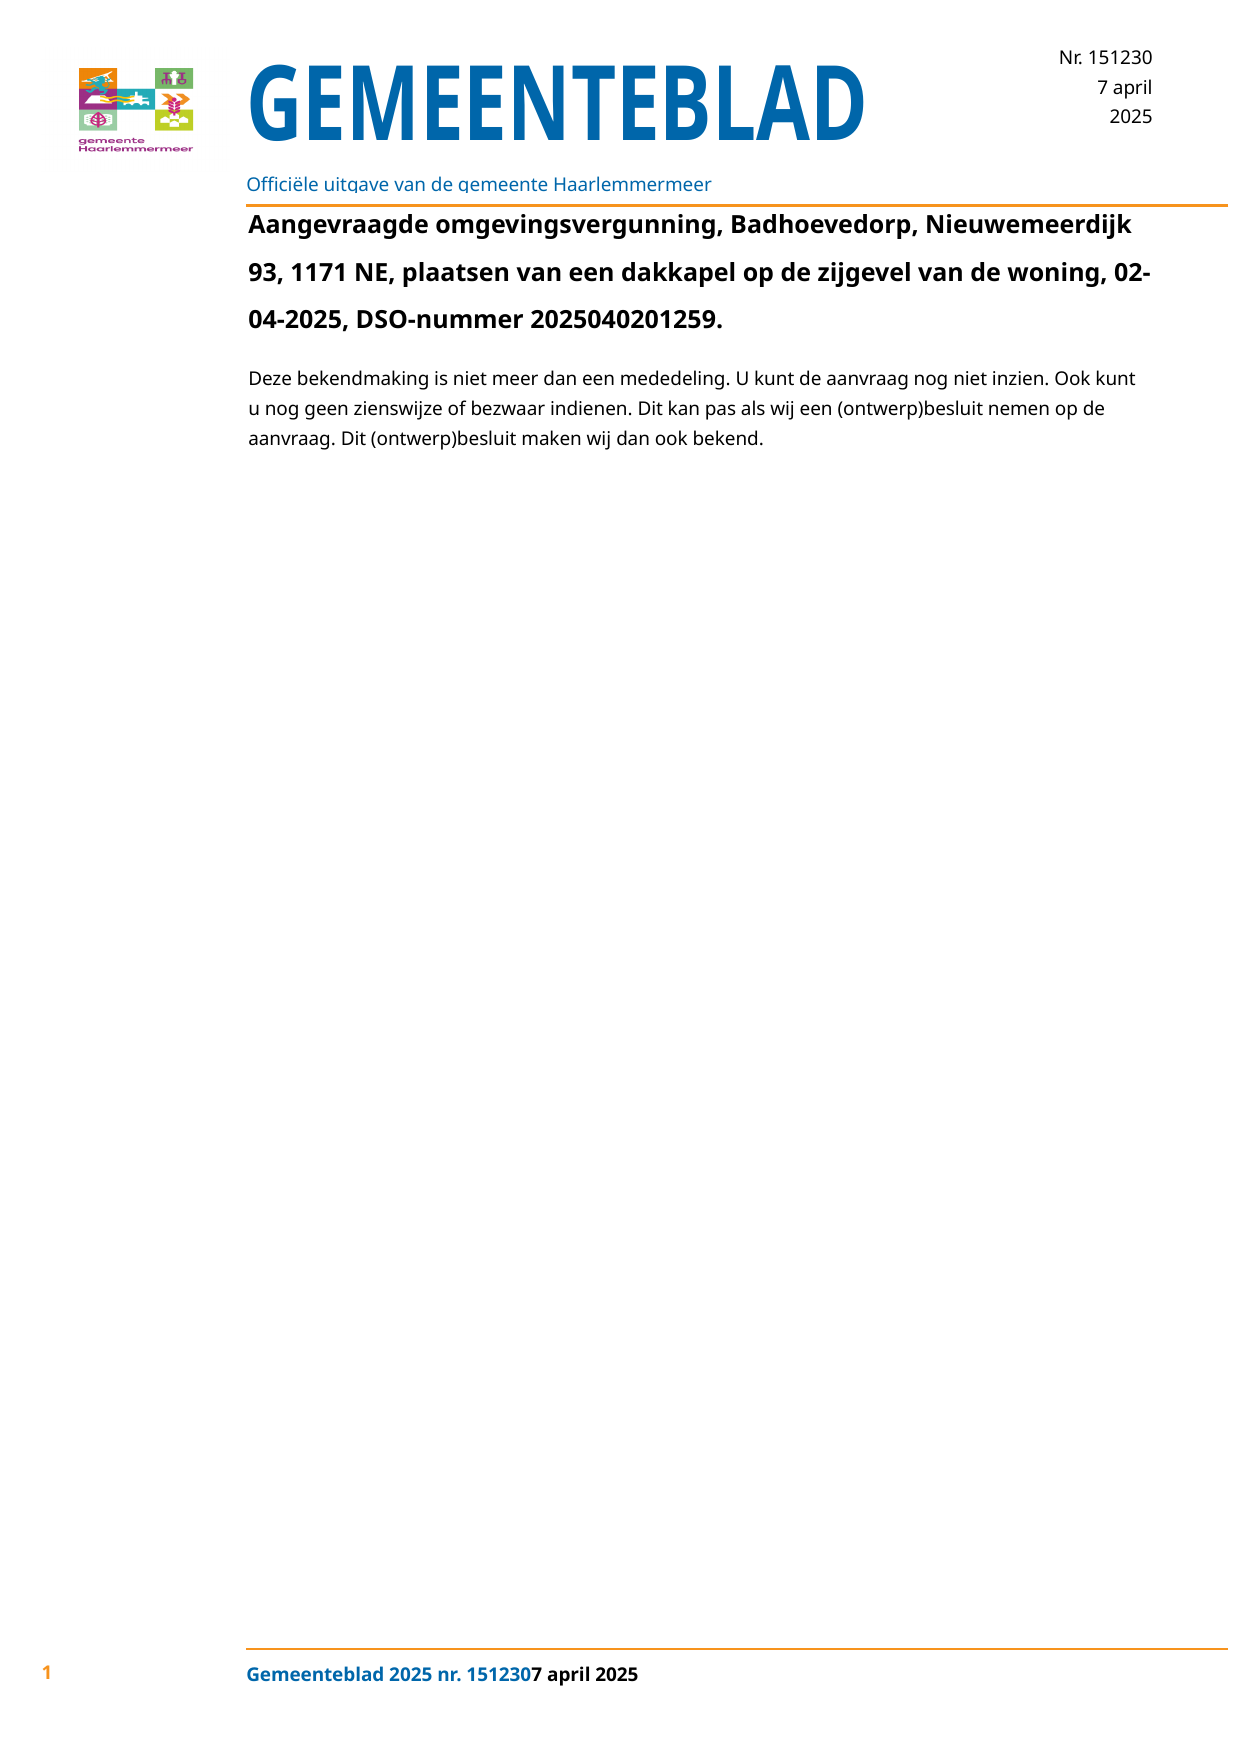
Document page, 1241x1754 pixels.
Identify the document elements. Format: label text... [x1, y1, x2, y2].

picture [41, 47, 231, 172]
text Aangevraagde omgevingsvergunning, Badhoevedorp, Nieuwemeerdijk 93, 1171 NE, plaatsen van een dakkapel op de zijgevel van de woning, 02-04-2025, DSO-nummer 2025040201259. [248, 207, 1152, 336]
text Deze bekendmaking is niet meer dan een mededeling. U kunt de aanvraag nog niet inzien. Ook kunt u nog geen zienswijze of bezwaar indienen. Dit kan pas als wij een (ontwerp)besluit nemen op de aanvraag. Dit (ontwerp)besluit maken wij dan ook bekend. [248, 366, 1152, 450]
